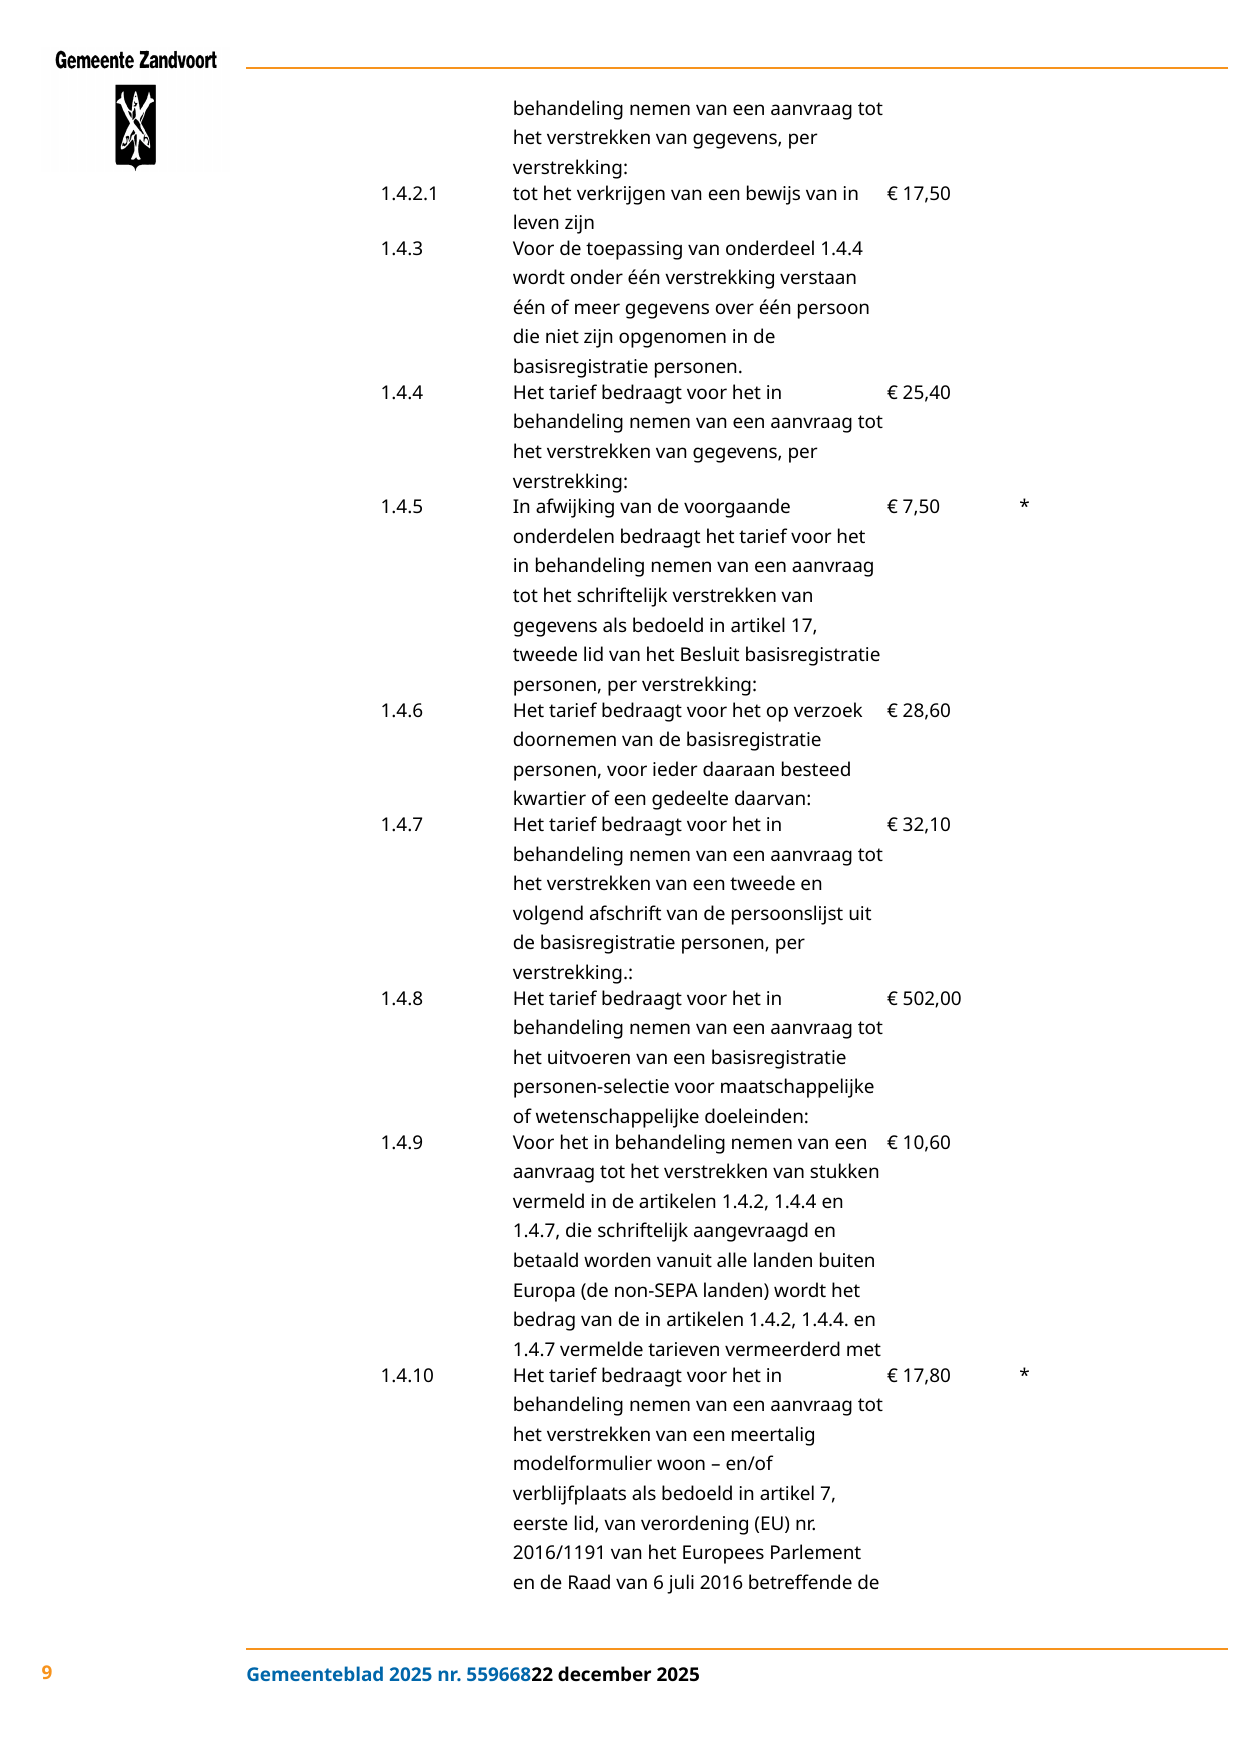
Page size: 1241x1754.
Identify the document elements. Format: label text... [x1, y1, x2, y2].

table_cell [1019, 235, 1152, 379]
table_cell [1019, 985, 1152, 1129]
table_cell 1.4.3 [380, 235, 513, 379]
table_cell 1.4.10 [380, 1362, 513, 1594]
table_cell [1019, 379, 1152, 493]
table_cell € 7,50 [887, 494, 1019, 697]
table_cell [1019, 95, 1152, 180]
table_cell [248, 697, 380, 811]
table_cell behandeling nemen van een aanvraag tot het verstrekken van gegevens, per verstrekking: [513, 95, 887, 180]
table_cell € 17,80 [887, 1362, 1019, 1594]
table_cell [1019, 1129, 1152, 1362]
table_cell 1.4.9 [380, 1129, 513, 1362]
table_cell [248, 811, 380, 985]
table_cell tot het verkrijgen van een bewijs van in leven zijn [513, 180, 887, 235]
table_cell [248, 494, 380, 697]
table_cell [1019, 180, 1152, 235]
table_cell 1.4.4 [380, 379, 513, 493]
table_cell [1019, 697, 1152, 811]
table_cell [248, 379, 380, 493]
table_cell [248, 1362, 380, 1594]
table_cell [380, 95, 513, 180]
table_cell 1.4.7 [380, 811, 513, 985]
table_cell [248, 985, 380, 1129]
table_cell 1.4.6 [380, 697, 513, 811]
table_cell In afwijking van de voorgaande onderdelen bedraagt het tarief voor het in behandeling nemen van een aanvraag tot het schriftelijk verstrekken van gegevens als bedoeld in artikel 17, tweede lid van het Besluit basisregistratie personen, per verstrekking: [513, 494, 887, 697]
table_cell Het tarief bedraagt voor het in behandeling nemen van een aanvraag tot het uitvoeren van een basisregistratie personen-selectie voor maatschappelijke of wetenschappelijke doeleinden: [513, 985, 887, 1129]
table_cell Het tarief bedraagt voor het in behandeling nemen van een aanvraag tot het verstrekken van een meertalig modelformulier woon – en/of verblijfplaats als bedoeld in artikel 7, eerste lid, van verordening (EU) nr. 2016/1191 van het Europees Parlement en de Raad van 6 juli 2016 betreffende de [513, 1362, 887, 1594]
table_cell [248, 235, 380, 379]
table_cell € 10,60 [887, 1129, 1019, 1362]
table_cell * [1019, 494, 1152, 697]
table_cell Het tarief bedraagt voor het in behandeling nemen van een aanvraag tot het verstrekken van gegevens, per verstrekking: [513, 379, 887, 493]
table_cell [1019, 811, 1152, 985]
table_cell 1.4.2.1 [380, 180, 513, 235]
table_cell € 28,60 [887, 697, 1019, 811]
table_cell Voor de toepassing van onderdeel 1.4.4 wordt onder één verstrekking verstaan één of meer gegevens over één persoon die niet zijn opgenomen in de basisregistratie personen. [513, 235, 887, 379]
table_cell € 17,50 [887, 180, 1019, 235]
table_cell Het tarief bedraagt voor het op verzoek doornemen van de basisregistratie personen, voor ieder daaraan besteed kwartier of een gedeelte daarvan: [513, 697, 887, 811]
table_cell * [1019, 1362, 1152, 1594]
table_cell [248, 1129, 380, 1362]
picture [41, 47, 231, 172]
table_cell € 32,10 [887, 811, 1019, 985]
table_cell [248, 95, 380, 180]
table_cell [248, 180, 380, 235]
table_cell [887, 235, 1019, 379]
table_cell € 25,40 [887, 379, 1019, 493]
table_cell Voor het in behandeling nemen van een aanvraag tot het verstrekken van stukken vermeld in de artikelen 1.4.2, 1.4.4 en 1.4.7, die schriftelijk aangevraagd en betaald worden vanuit alle landen buiten Europa (de non-SEPA landen) wordt het bedrag van de in artikelen 1.4.2, 1.4.4. en 1.4.7 vermelde tarieven vermeerderd met [513, 1129, 887, 1362]
table_cell [887, 95, 1019, 180]
table_cell Het tarief bedraagt voor het in behandeling nemen van een aanvraag tot het verstrekken van een tweede en volgend afschrift van de persoonslijst uit de basisregistratie personen, per verstrekking.: [513, 811, 887, 985]
table_cell 1.4.5 [380, 494, 513, 697]
table_cell € 502,00 [887, 985, 1019, 1129]
table_cell 1.4.8 [380, 985, 513, 1129]
